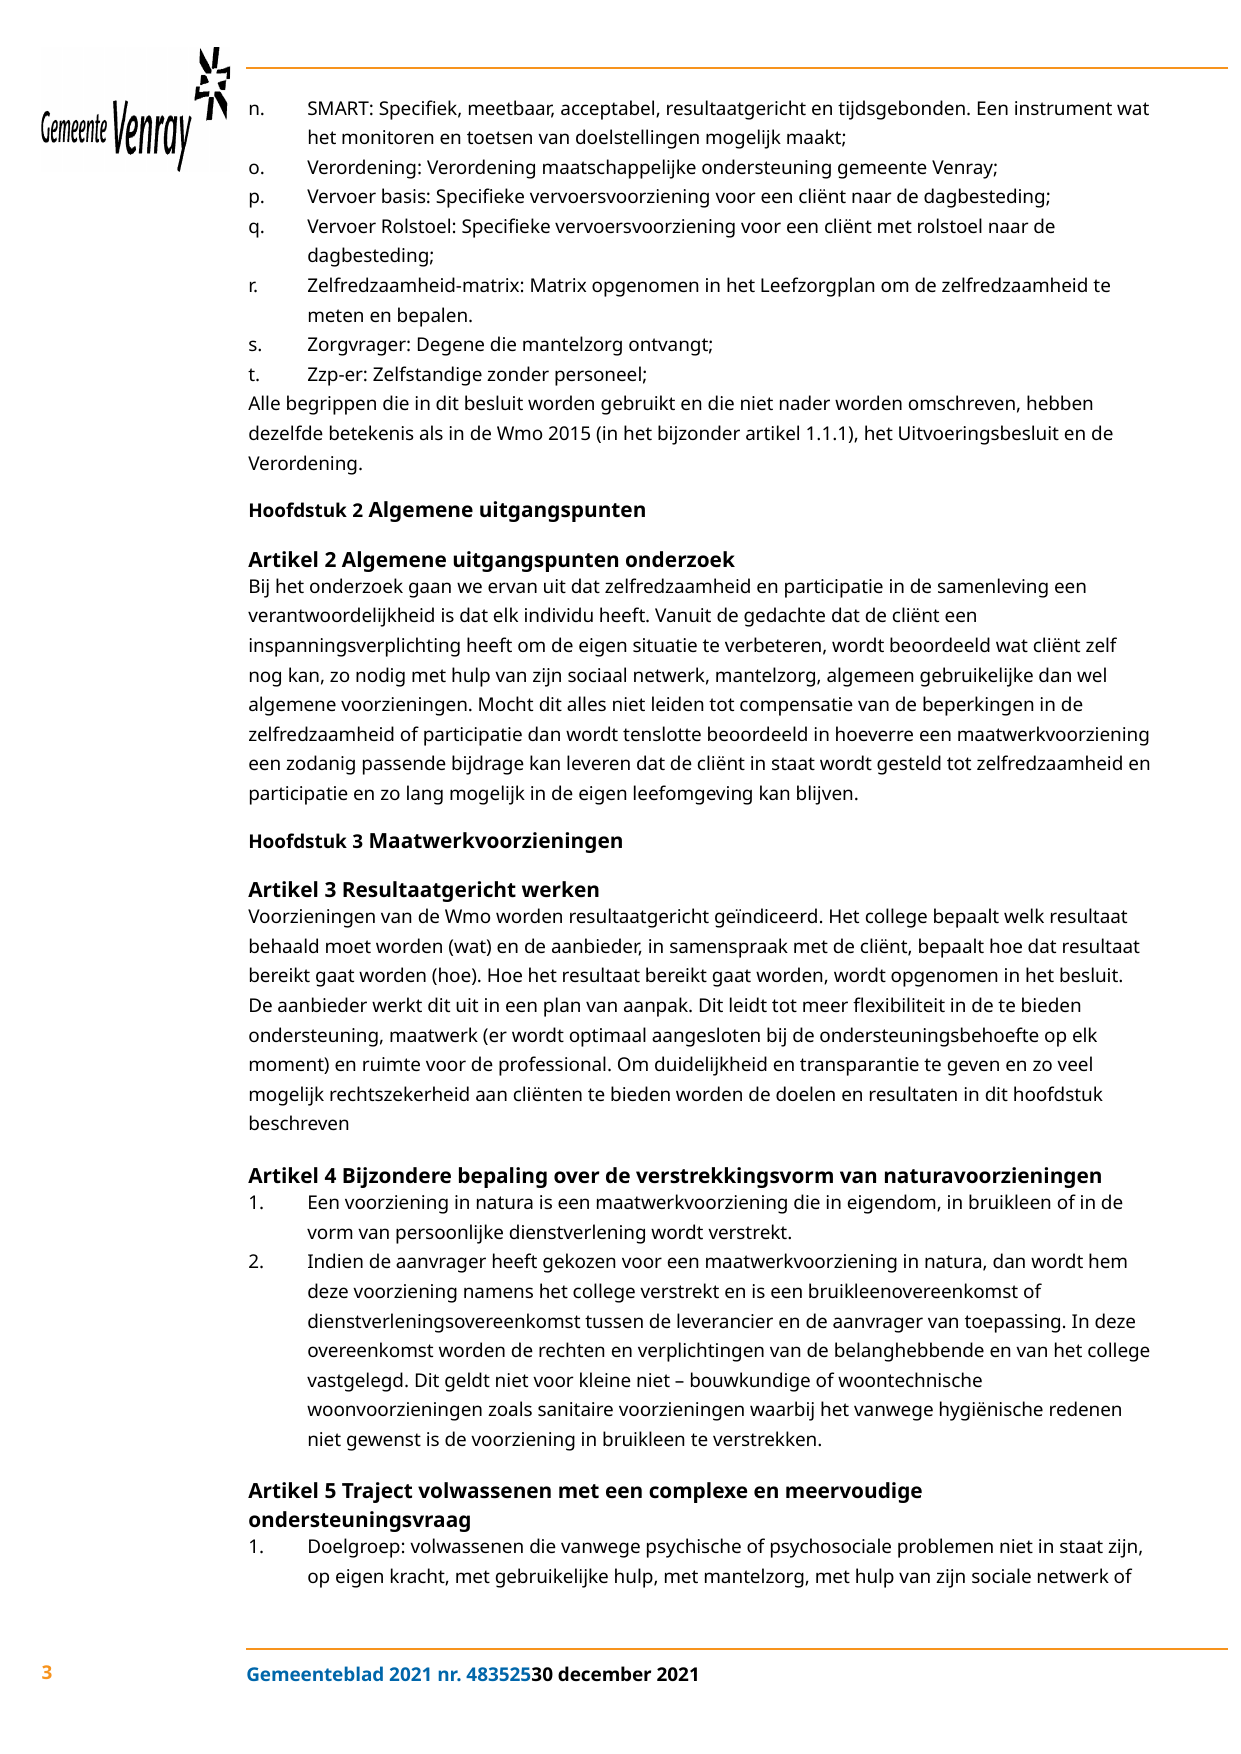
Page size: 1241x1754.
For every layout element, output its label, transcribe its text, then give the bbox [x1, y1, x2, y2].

text Artikel 2 Algemene uitgangspunten onderzoek [248, 545, 1152, 573]
list Vervoer Rolstoel: Specifieke vervoersvoorziening voor een cliënt met rolstoel naar de dagbesteding; [248, 213, 1152, 268]
text Artikel 5 Traject volwassenen met een complexe en meervoudige ondersteuningsvraag [248, 1477, 1152, 1533]
list Zorgvrager: Degene die mantelzorg ontvangt; [248, 331, 1152, 357]
list Doelgroep: volwassenen die vanwege psychische of psychosociale problemen niet in staat zijn, op eigen kracht, met gebruikelijke hulp, met mantelzorg, met hulp van zijn sociale netwerk of [248, 1533, 1152, 1589]
text Artikel 3 Resultaatgericht werken [248, 875, 1152, 903]
text Alle begrippen die in dit besluit worden gebruikt en die niet nader worden omschreven, hebben dezelfde betekenis als in de Wmo 2015 (in het bijzonder artikel 1.1.1), het Uitvoeringsbesluit en de Verordening. [248, 391, 1152, 476]
text Hoofdstuk 2 Algemene uitgangspunten [248, 495, 1152, 524]
list SMART: Specifiek, meetbaar, acceptabel, resultaatgericht en tijdsgebonden. Een instrument wat het monitoren en toetsen van doelstellingen mogelijk maakt; [248, 95, 1152, 150]
picture [41, 47, 231, 172]
text Artikel 4 Bijzondere bepaling over de verstrekkingsvorm van naturavoorzieningen [248, 1161, 1152, 1189]
list Indien de aanvrager heeft gekozen voor een maatwerkvoorziening in natura, dan wordt hem deze voorziening namens het college verstrekt en is een bruikleenovereenkomst of dienstverleningsovereenkomst tussen de leverancier en de aanvrager van toepassing. In deze overeenkomst worden de rechten en verplichtingen van de belanghebbende en van het college vastgelegd. Dit geldt niet voor kleine niet – bouwkundige of woontechnische woonvoorzieningen zoals sanitaire voorzieningen waarbij het vanwege hygiënische redenen niet gewenst is de voorziening in bruikleen te verstrekken. [248, 1249, 1152, 1452]
text Voorzieningen van de Wmo worden resultaatgericht geïndiceerd. Het college bepaalt welk resultaat behaald moet worden (wat) en de aanbieder, in samenspraak met de cliënt, bepaalt hoe dat resultaat bereikt gaat worden (hoe). Hoe het resultaat bereikt gaat worden, wordt opgenomen in het besluit. De aanbieder werkt dit uit in een plan van aanpak. Dit leidt tot meer flexibiliteit in de te bieden ondersteuning, maatwerk (er wordt optimaal aangesloten bij de ondersteuningsbehoefte op elk moment) en ruimte voor de professional. Om duidelijkheid en transparantie te geven en zo veel mogelijk rechtszekerheid aan cliënten te bieden worden de doelen en resultaten in dit hoofdstuk beschreven [248, 903, 1152, 1136]
list Vervoer basis: Specifieke vervoersvoorziening voor een cliënt naar de dagbesteding; [248, 183, 1152, 209]
list Zelfredzaamheid-matrix: Matrix opgenomen in het Leefzorgplan om de zelfredzaamheid te meten en bepalen. [248, 272, 1152, 328]
text Bij het onderzoek gaan we ervan uit dat zelfredzaamheid en participatie in de samenleving een verantwoordelijkheid is dat elk individu heeft. Vanuit de gedachte dat de cliënt een inspanningsverplichting heeft om de eigen situatie te verbeteren, wordt beoordeeld wat cliënt zelf nog kan, zo nodig met hulp van zijn sociaal netwerk, mantelzorg, algemeen gebruikelijke dan wel algemene voorzieningen. Mocht dit alles niet leiden tot compensatie van de beperkingen in de zelfredzaamheid of participatie dan wordt tenslotte beoordeeld in hoeverre een maatwerkvoorziening een zodanig passende bijdrage kan leveren dat de cliënt in staat wordt gesteld tot zelfredzaamheid en participatie en zo lang mogelijk in de eigen leefomgeving kan blijven. [248, 573, 1152, 806]
list Een voorziening in natura is een maatwerkvoorziening die in eigendom, in bruikleen of in de vorm van persoonlijke dienstverlening wordt verstrekt. [248, 1189, 1152, 1245]
list Verordening: Verordening maatschappelijke ondersteuning gemeente Venray; [248, 154, 1152, 180]
text Hoofdstuk 3 Maatwerkvoorzieningen [248, 826, 1152, 854]
list Zzp-er: Zelfstandige zonder personeel; [248, 361, 1152, 387]
